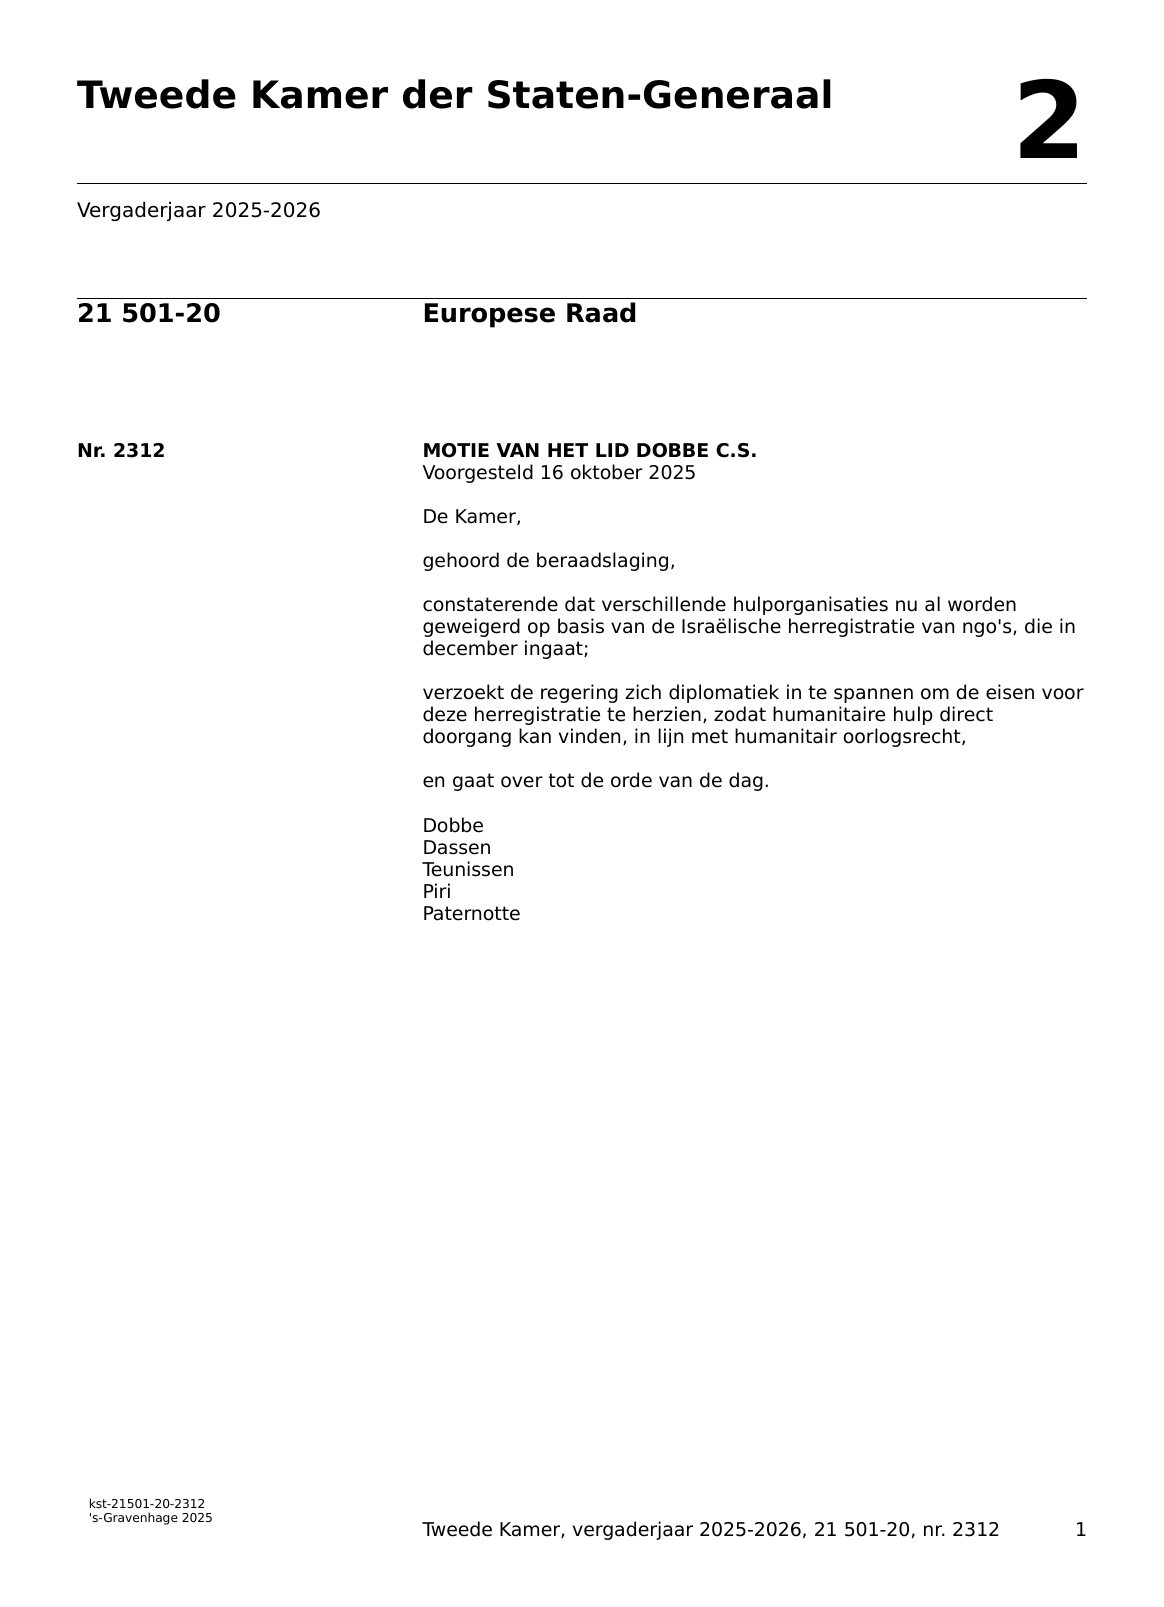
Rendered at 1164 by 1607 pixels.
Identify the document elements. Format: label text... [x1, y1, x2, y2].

text verzoekt de regering zich diplomatiek in te spannen om de eisen voor deze herregistratie te herzien, zodat humanitaire hulp direct doorgang kan vinden, in lijn met humanitair oorlogsrecht, [422, 682, 1087, 748]
table_cell Vergaderjaar 2025-2026 [77, 184, 1087, 298]
text Paternotte [422, 902, 1087, 924]
text en gaat over tot de orde van de dag. [422, 770, 1087, 792]
table_header 2 [886, 59, 1087, 183]
text constaterende dat verschillende hulporganisaties nu al worden geweigerd op basis van de Israëlische herregistratie van ngo's, die in december ingaat; [422, 594, 1087, 660]
text Piri [422, 881, 1087, 902]
text Teunissen [422, 858, 1087, 881]
text kst-21501-20-2312 [88, 1497, 323, 1511]
text Dobbe [422, 814, 1087, 837]
text Voorgesteld 16 oktober 2025 [422, 462, 1087, 484]
text gehoord de beraadslaging, [422, 550, 1087, 572]
subtitle 21 501-20 Europese Raad [77, 299, 1087, 329]
text Dassen [422, 837, 1087, 858]
text De Kamer, [422, 506, 1087, 528]
subtitle Nr. 2312 MOTIE VAN HET LID DOBBE C.S. [77, 440, 1087, 462]
text 's-Gravenhage 2025 [88, 1511, 323, 1525]
table_header Tweede Kamer der Staten-Generaal [77, 59, 886, 183]
